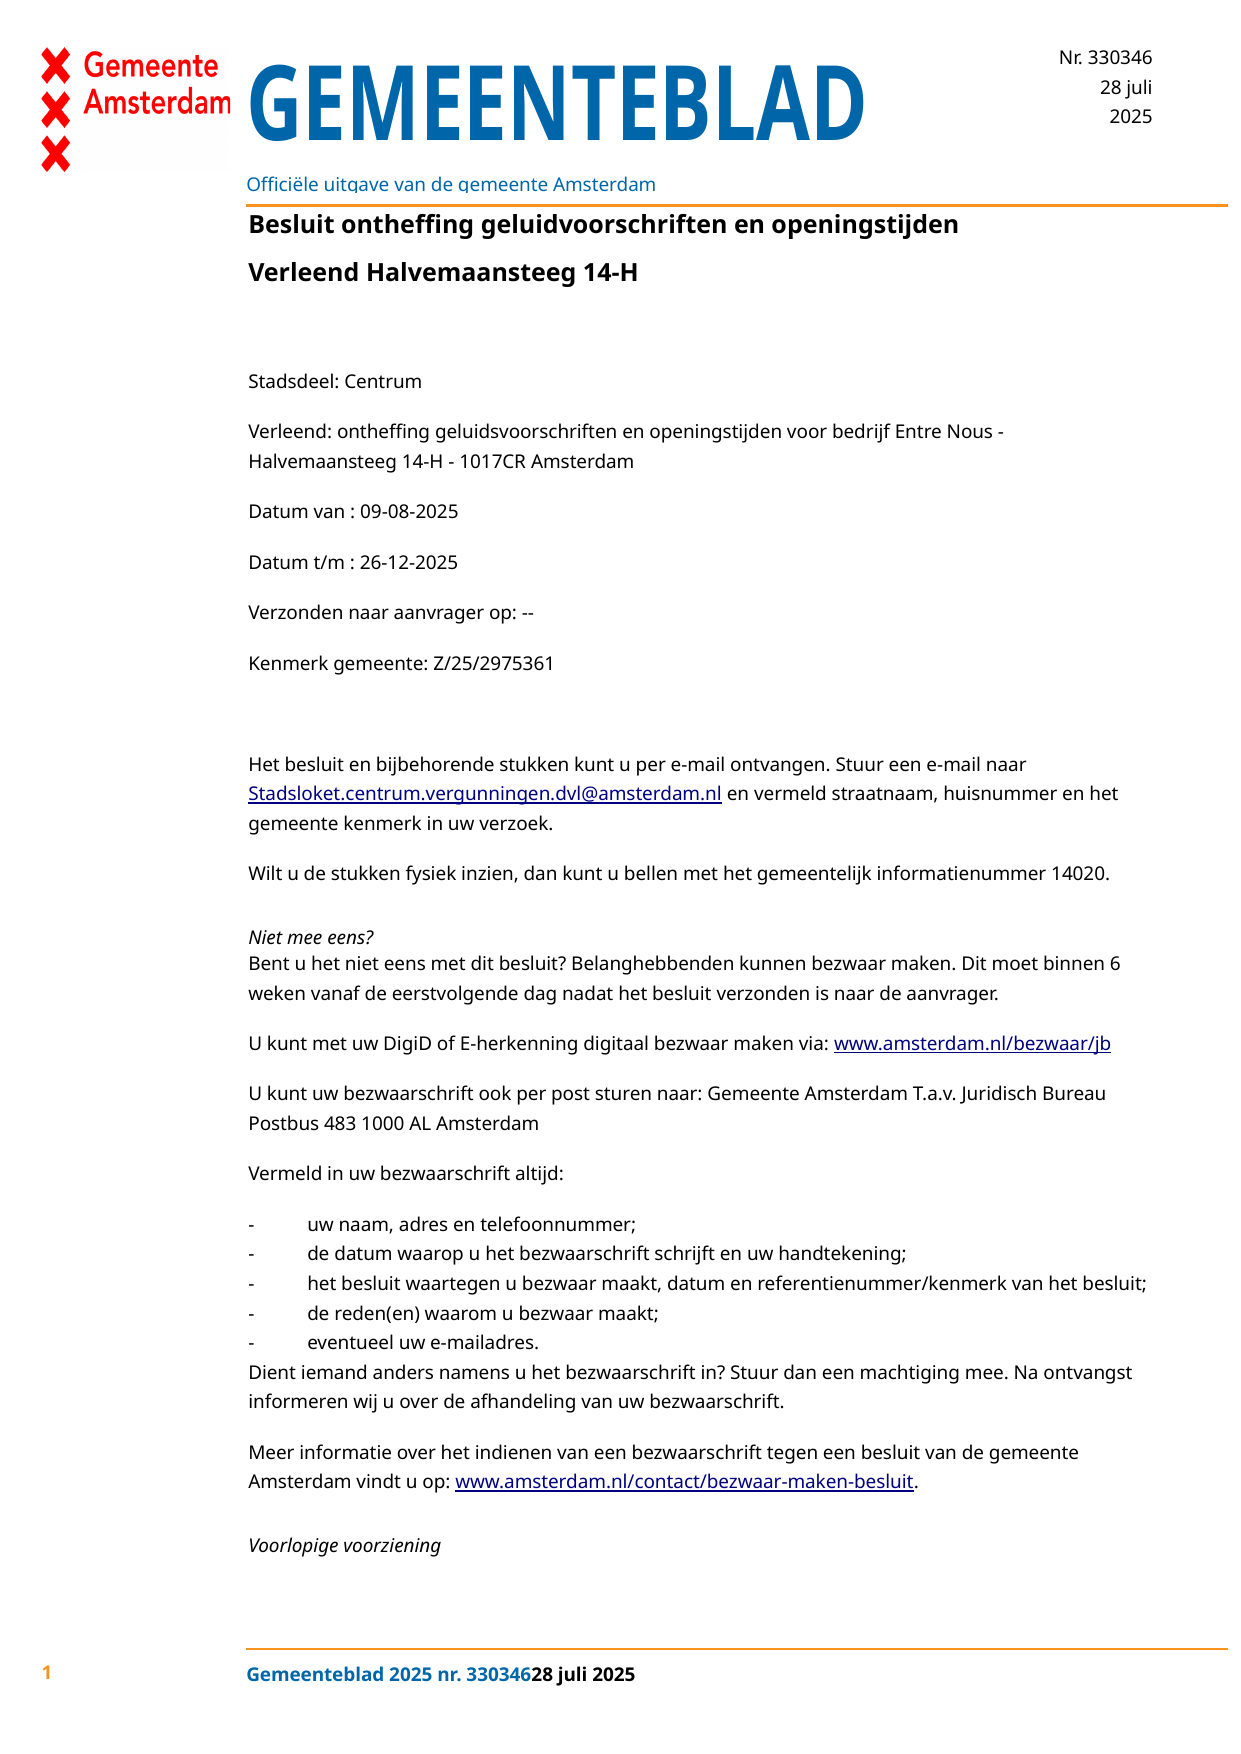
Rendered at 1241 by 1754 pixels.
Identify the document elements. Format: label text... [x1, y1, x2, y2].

text Bent u het niet eens met dit besluit? Belanghebbenden kunnen bezwaar maken. Dit moet binnen 6 weken vanaf de eerstvolgende dag nadat het besluit verzonden is naar de aanvrager. [248, 950, 1152, 1005]
text Vermeld in uw bezwaarschrift altijd: [248, 1161, 1152, 1186]
text Stadsdeel: Centrum [248, 368, 1152, 394]
list het besluit waartegen u bezwaar maakt, datum en referentienummer/kenmerk van het besluit; [248, 1270, 1152, 1296]
list de reden(en) waarom u bezwaar maakt; [248, 1300, 1152, 1325]
text Voorlopige voorziening [248, 1532, 1152, 1558]
text Datum van : 09-08-2025 [248, 499, 1152, 524]
text Datum t/m : 26-12-2025 [248, 549, 1152, 575]
list de datum waarop u het bezwaarschrift schrijft en uw handtekening; [248, 1241, 1152, 1266]
text Besluit ontheffing geluidvoorschriften en openingstijden Verleend Halvemaansteeg 14-H [248, 207, 1152, 288]
text Meer informatie over het indienen van een bezwaarschrift tegen een besluit van de gemeente Amsterdam vindt u op: www.amsterdam.nl/contact/bezwaar-maken-besluit. [248, 1439, 1152, 1494]
text U kunt uw bezwaarschrift ook per post sturen naar: Gemeente Amsterdam T.a.v. Juridisch Bureau Postbus 483 1000 AL Amsterdam [248, 1081, 1152, 1136]
text Het besluit en bijbehorende stukken kunt u per e-mail ontvangen. Stuur een e-mail naar Stadsloket.centrum.vergunningen.dvl@amsterdam.nl en vermeld straatnaam, huisnummer en het gemeente kenmerk in uw verzoek. [248, 751, 1152, 836]
list eventueel uw e-mailadres. [248, 1329, 1152, 1355]
text Verzonden naar aanvrager op: -- [248, 599, 1152, 625]
text Wilt u de stukken fysiek inzien, dan kunt u bellen met het gemeentelijk informatienummer 14020. [248, 860, 1152, 886]
text U kunt met uw DigiD of E-herkenning digitaal bezwaar maken via: www.amsterdam.nl/bezwaar/jb [248, 1030, 1152, 1056]
text Dient iemand anders namens u het bezwaarschrift in? Stuur dan een machtiging mee. Na ontvangst informeren wij u over de afhandeling van uw bezwaarschrift. [248, 1359, 1152, 1414]
text Niet mee eens? [248, 924, 1152, 950]
list uw naam, adres en telefoonnummer; [248, 1211, 1152, 1237]
picture [41, 47, 231, 172]
text Verleend: ontheffing geluidsvoorschriften en openingstijden voor bedrijf Entre Nous - Halvemaansteeg 14-H - 1017CR Amsterdam [248, 419, 1152, 474]
text Kenmerk gemeente: Z/25/2975361 [248, 650, 1152, 676]
